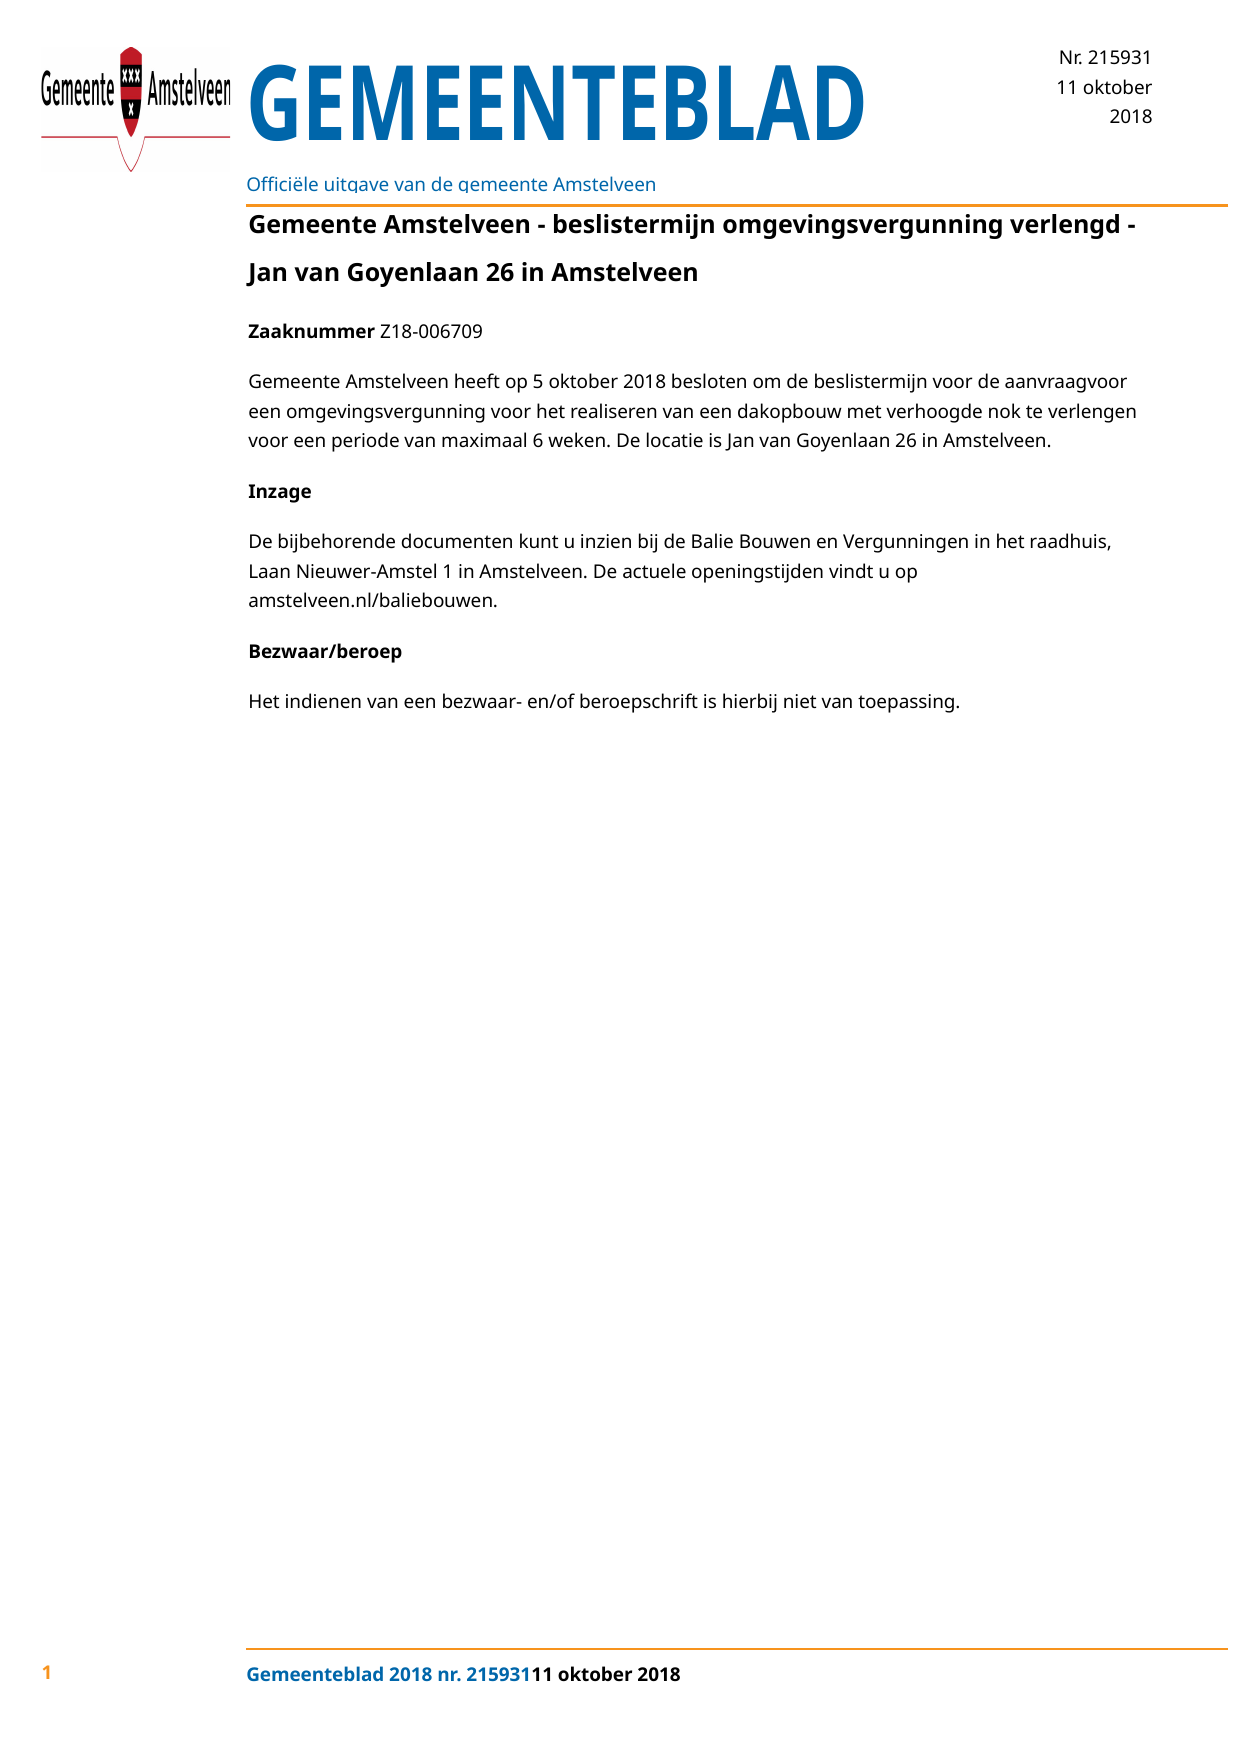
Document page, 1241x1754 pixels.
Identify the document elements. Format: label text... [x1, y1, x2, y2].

text Het indienen van een bezwaar- en/of beroepschrift is hierbij niet van toepassing. [248, 688, 1152, 714]
text Bezwaar/beroep [248, 638, 1152, 664]
text Gemeente Amstelveen heeft op 5 oktober 2018 besloten om de beslistermijn voor de aanvraagvoor een omgevingsvergunning voor het realiseren van een dakopbouw met verhoogde nok te verlengen voor een periode van maximaal 6 weken. De locatie is Jan van Goyenlaan 26 in Amstelveen. [248, 368, 1152, 453]
text De bijbehorende documenten kunt u inzien bij de Balie Bouwen en Vergunningen in het raadhuis, Laan Nieuwer-Amstel 1 in Amstelveen. De actuele openingstijden vindt u op amstelveen.nl/baliebouwen. [248, 528, 1152, 613]
text Inzage [248, 478, 1152, 504]
text Zaaknummer Z18-006709 [248, 318, 1152, 344]
picture [41, 47, 231, 172]
text Gemeente Amstelveen - beslistermijn omgevingsvergunning verlengd - Jan van Goyenlaan 26 in Amstelveen [248, 207, 1152, 288]
